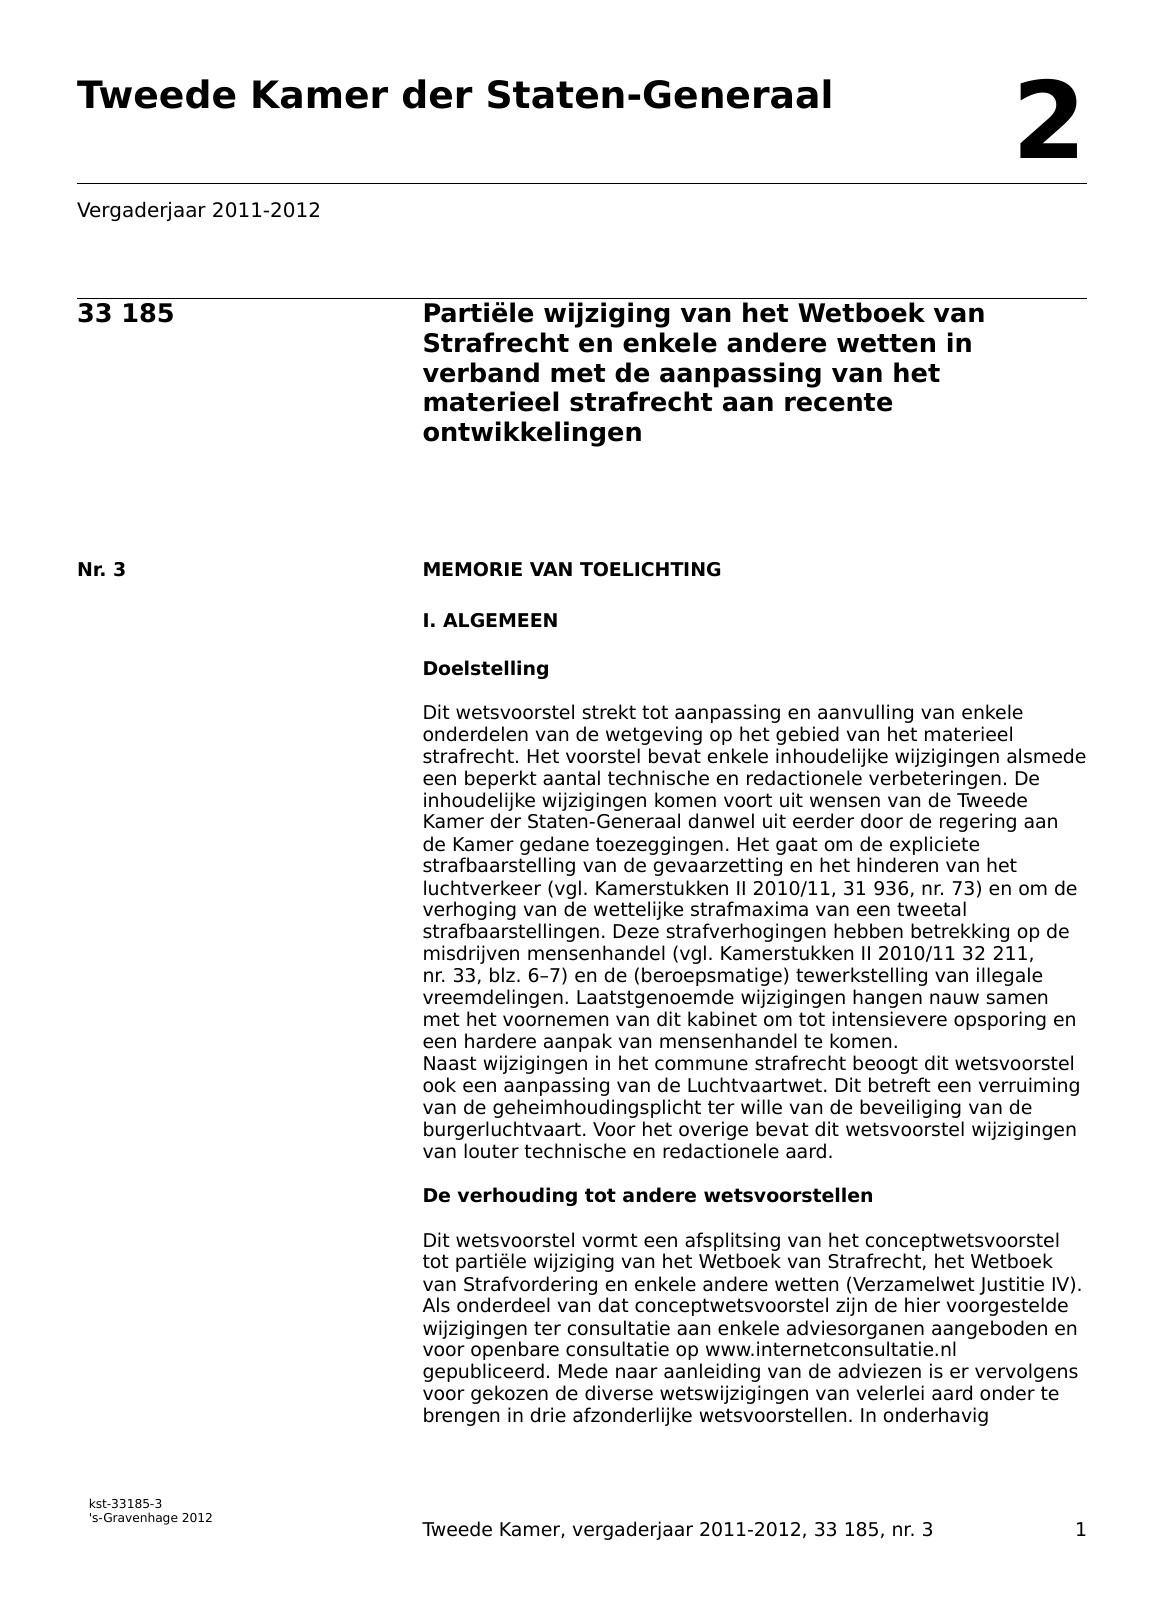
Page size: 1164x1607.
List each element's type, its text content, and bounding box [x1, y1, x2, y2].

table_header 2 [886, 59, 1087, 183]
subtitle 33 185 Partiële wijziging van het Wetboek van Strafrecht en enkele andere wetten in verband met de aanpassing van het materieel strafrecht aan recente ontwikkelingen [77, 299, 1087, 447]
table_header Tweede Kamer der Staten-Generaal [77, 59, 886, 183]
subtitle De verhouding tot andere wetsvoorstellen [422, 1185, 1087, 1207]
text kst-33185-3 [88, 1497, 323, 1511]
table_cell Vergaderjaar 2011-2012 [77, 184, 1087, 298]
subtitle Nr. 3 MEMORIE VAN TOELICHTING [77, 558, 1087, 580]
text 's-Gravenhage 2012 [88, 1511, 323, 1525]
text Dit wetsvoorstel vormt een afsplitsing van het conceptwetsvoorstel tot partiële wijziging van het Wetboek van Strafrecht, het Wetboek van Strafvordering en enkele andere wetten (Verzamelwet Justitie IV). Als onderdeel van dat conceptwetsvoorstel zijn de hier voorgestelde wijzigingen ter consultatie aan enkele adviesorganen aangeboden en voor openbare consultatie op www.internetconsultatie.nl gepubliceerd. Mede naar aanleiding van de adviezen is er vervolgens voor gekozen de diverse wetswijzigingen van velerlei aard onder te brengen in drie afzonderlijke wetsvoorstellen. In onderhavig [422, 1229, 1087, 1427]
text Dit wetsvoorstel strekt tot aanpassing en aanvulling van enkele onderdelen van de wetgeving op het gebied van het materieel strafrecht. Het voorstel bevat enkele inhoudelijke wijzigingen alsmede een beperkt aantal technische en redactionele verbeteringen. De inhoudelijke wijzigingen komen voort uit wensen van de Tweede Kamer der Staten-Generaal danwel uit eerder door de regering aan de Kamer gedane toezeggingen. Het gaat om de expliciete strafbaarstelling van de gevaarzetting en het hinderen van het luchtverkeer (vgl. Kamerstukken II 2010/11, 31 936, nr. 73) en om de verhoging van de wettelijke strafmaxima van een tweetal strafbaarstellingen. Deze strafverhogingen hebben betrekking op de misdrijven mensenhandel (vgl. Kamerstukken II 2010/11 32 211, nr. 33, blz. 6–7) en de (beroepsmatige) tewerkstelling van illegale vreemdelingen. Laatstgenoemde wijzigingen hangen nauw samen met het voornemen van dit kabinet om tot intensievere opsporing en een hardere aanpak van mensenhandel te komen. [422, 702, 1087, 1053]
subtitle I. ALGEMEEN [422, 610, 1087, 632]
subtitle Doelstelling [422, 657, 1087, 679]
text Naast wijzigingen in het commune strafrecht beoogt dit wetsvoorstel ook een aanpassing van de Luchtvaartwet. Dit betreft een verruiming van de geheimhoudingsplicht ter wille van de beveiliging van de burgerluchtvaart. Voor het overige bevat dit wetsvoorstel wijzigingen van louter technische en redactionele aard. [422, 1053, 1087, 1163]
